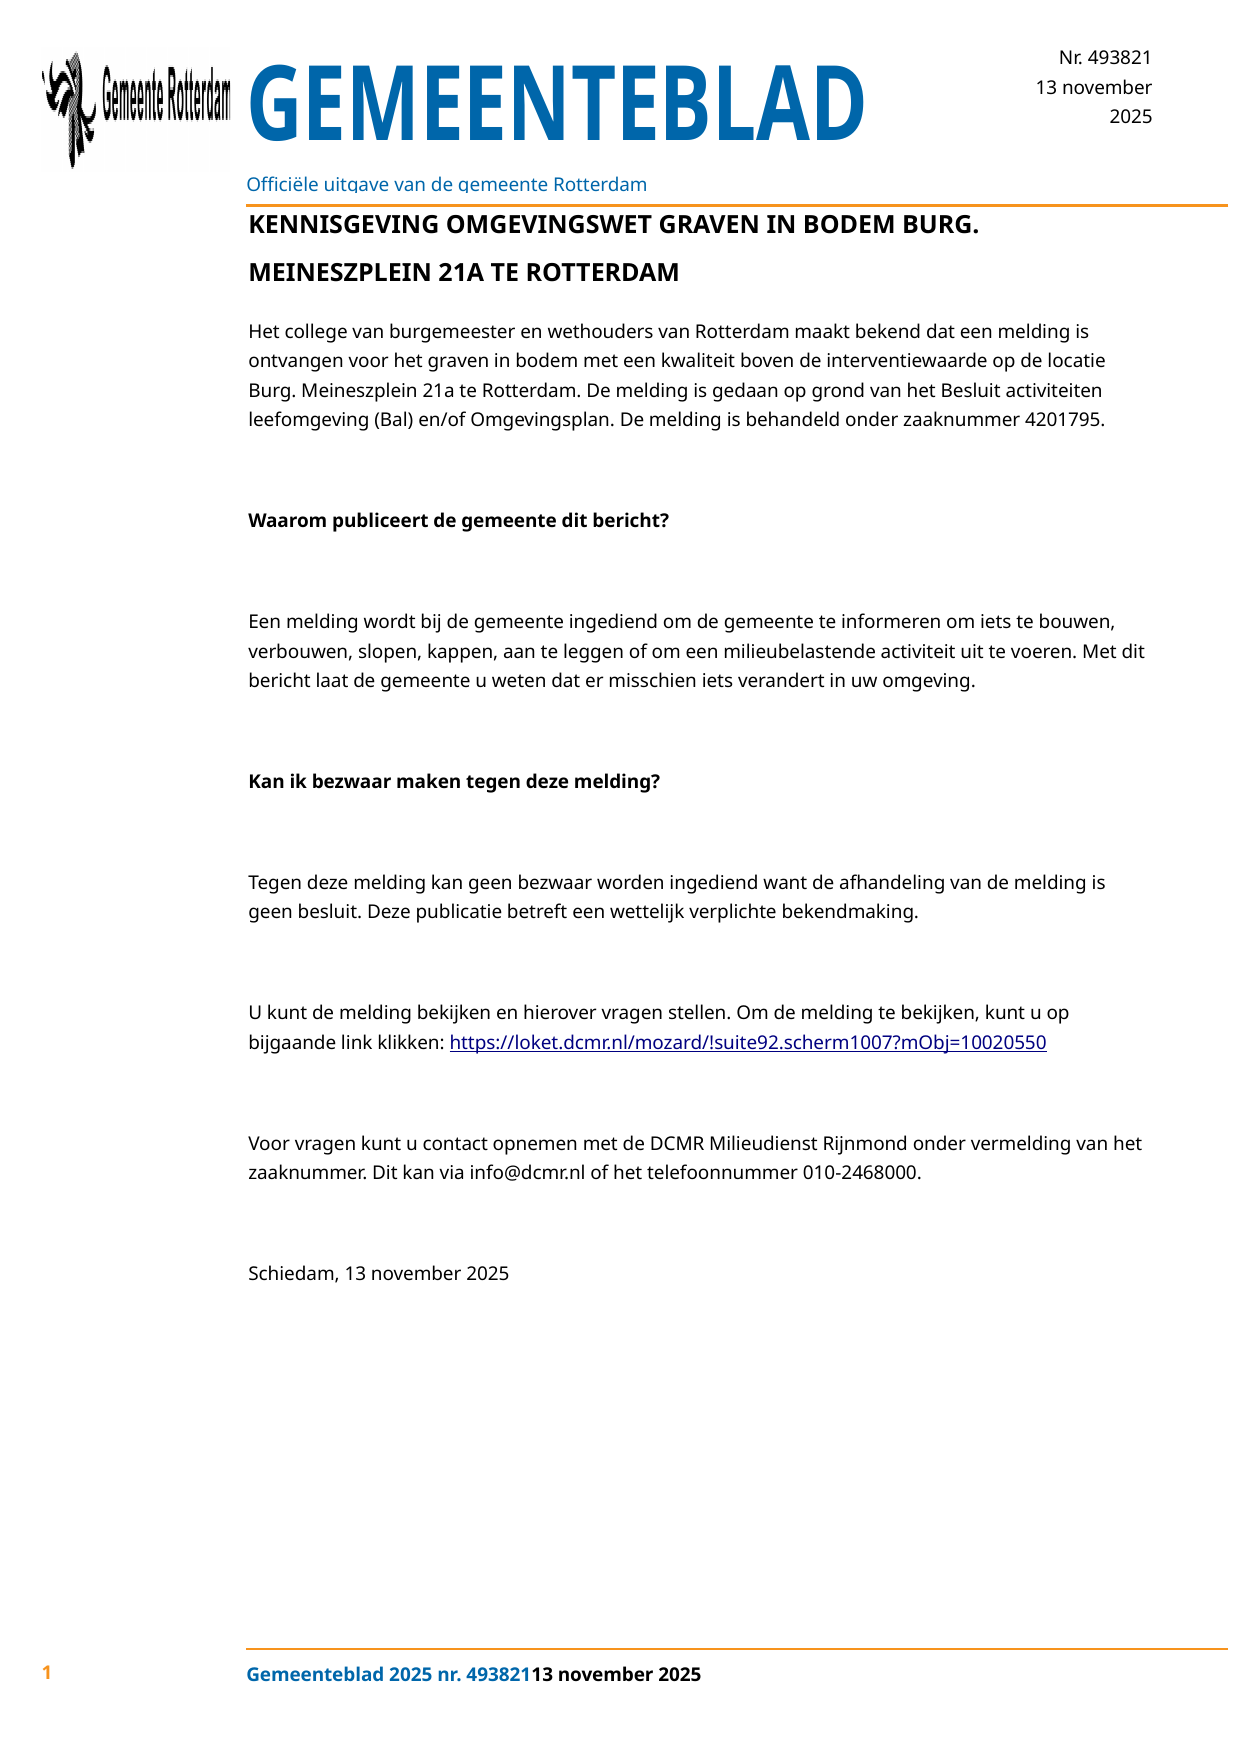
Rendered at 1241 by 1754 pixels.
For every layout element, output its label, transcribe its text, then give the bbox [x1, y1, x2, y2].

text Schiedam, 13 november 2025 [248, 1260, 1152, 1286]
text Waarom publiceert de gemeente dit bericht? [248, 507, 1152, 533]
text KENNISGEVING OMGEVINGSWET GRAVEN IN BODEM BURG. MEINESZPLEIN 21A TE ROTTERDAM [248, 207, 1152, 288]
text Het college van burgemeester en wethouders van Rotterdam maakt bekend dat een melding is ontvangen voor het graven in bodem met een kwaliteit boven de interventiewaarde op de locatie Burg. Meineszplein 21a te Rotterdam. De melding is gedaan op grond van het Besluit activiteiten leefomgeving (Bal) en/of Omgevingsplan. De melding is behandeld onder zaaknummer 4201795. [248, 318, 1152, 432]
text Een melding wordt bij de gemeente ingediend om de gemeente te informeren om iets te bouwen, verbouwen, slopen, kappen, aan te leggen of om een milieubelastende activiteit uit te voeren. Met dit bericht laat de gemeente u weten dat er misschien iets verandert in uw omgeving. [248, 608, 1152, 693]
text Voor vragen kunt u contact opnemen met de DCMR Milieudienst Rijnmond onder vermelding van het zaaknummer. Dit kan via info@dcmr.nl of het telefoonnummer 010‑2468000. [248, 1130, 1152, 1185]
text U kunt de melding bekijken en hierover vragen stellen. Om de melding te bekijken, kunt u op bijgaande link klikken: https://loket.dcmr.nl/mozard/!suite92.scherm1007?mObj=10020550 [248, 999, 1152, 1055]
text Kan ik bezwaar maken tegen deze melding? [248, 768, 1152, 794]
picture [41, 47, 231, 172]
text Tegen deze melding kan geen bezwaar worden ingediend want de afhandeling van de melding is geen besluit. Deze publicatie betreft een wettelijk verplichte bekendmaking. [248, 869, 1152, 924]
